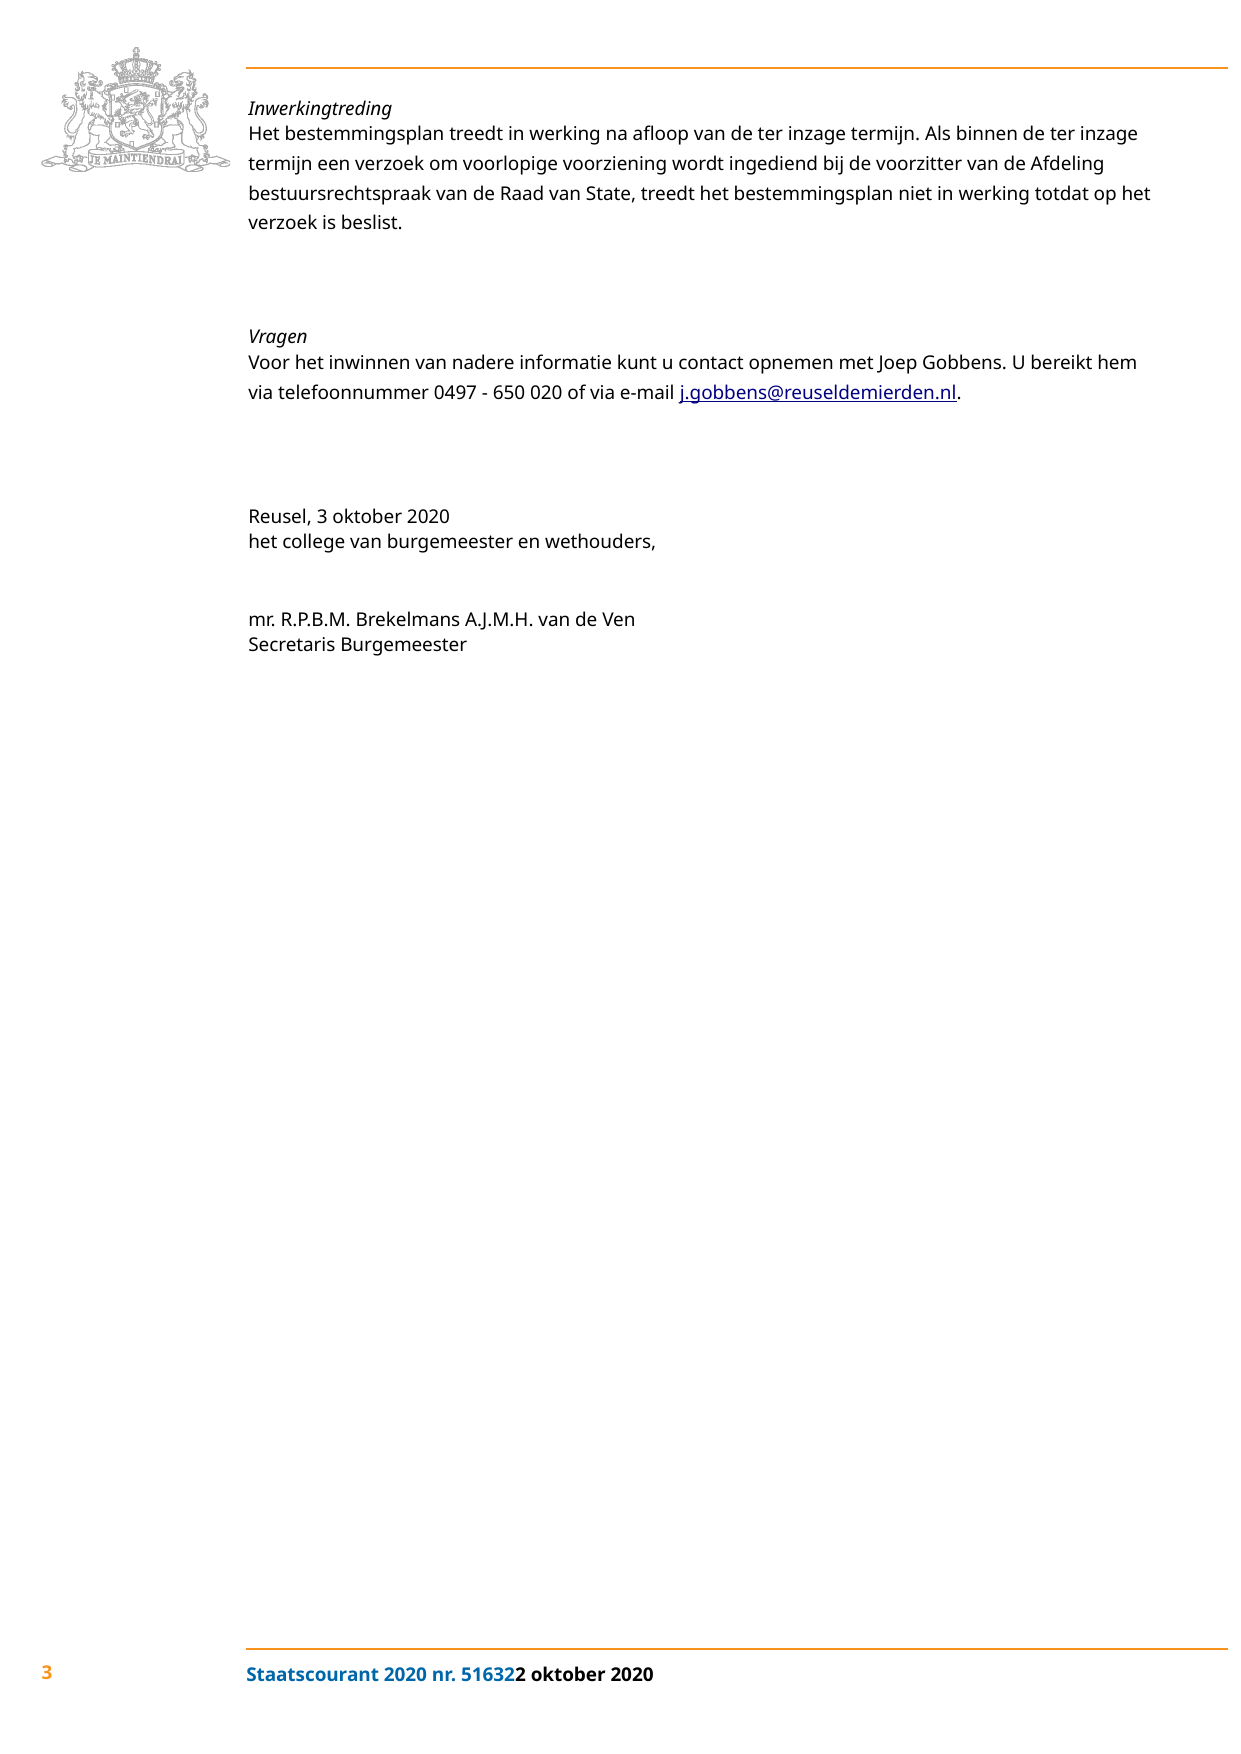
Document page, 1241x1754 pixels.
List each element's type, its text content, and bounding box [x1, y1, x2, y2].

text Inwerkingtreding [248, 95, 1152, 121]
text het college van burgemeester en wethouders, [248, 529, 1152, 554]
text Het bestemmingsplan treedt in werking na afloop van de ter inzage termijn. Als binnen de ter inzage termijn een verzoek om voorlopige voorziening wordt ingediend bij de voorzitter van de Afdeling bestuursrechtspraak van de Raad van State, treedt het bestemmingsplan niet in werking totdat op het verzoek is beslist. [248, 121, 1152, 235]
text Reusel, 3 oktober 2020 [248, 503, 1152, 529]
picture [41, 47, 231, 172]
text Vragen [248, 324, 1152, 349]
text mr. R.P.B.M. Brekelmans A.J.M.H. van de Ven [248, 606, 1152, 632]
text Secretaris Burgemeester [248, 632, 1152, 657]
text Voor het inwinnen van nadere informatie kunt u contact opnemen met Joep Gobbens. U bereikt hem via telefoonnummer 0497 - 650 020 of via e-mail j.gobbens@reuseldemierden.nl. [248, 349, 1152, 405]
